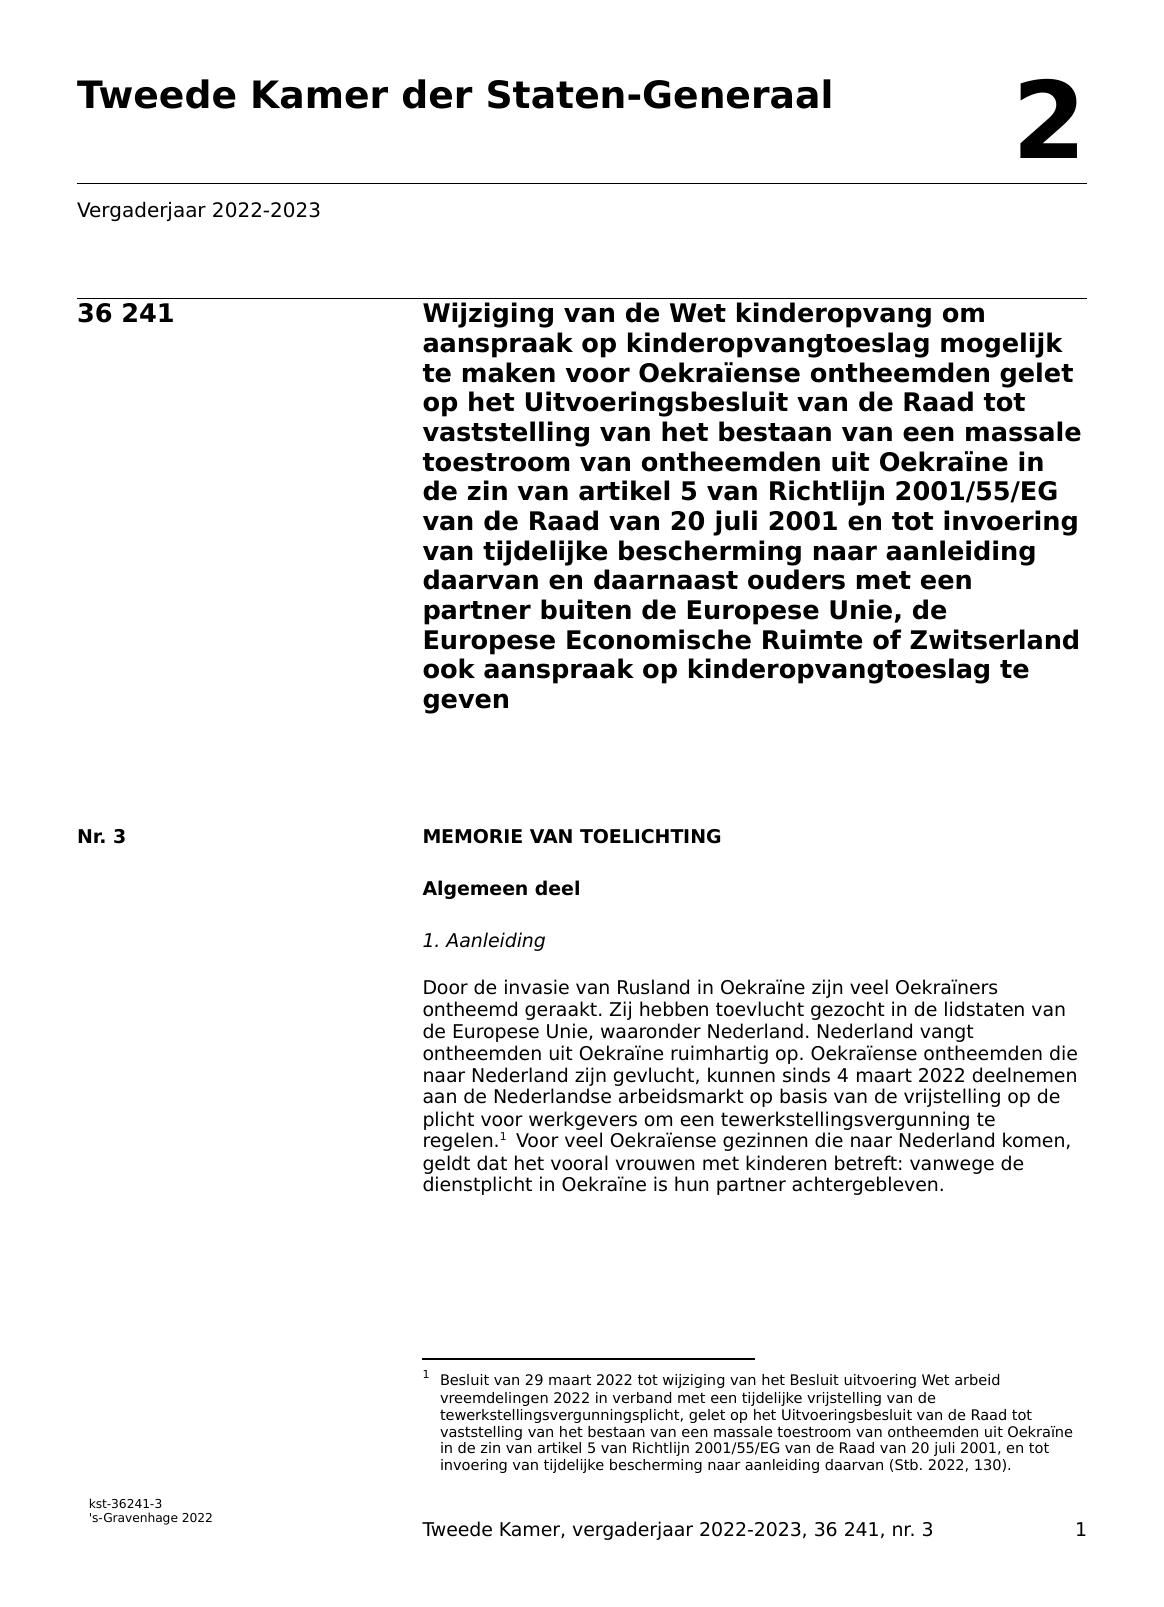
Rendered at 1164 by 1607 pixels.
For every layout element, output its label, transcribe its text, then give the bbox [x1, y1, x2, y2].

table_header 2 [886, 59, 1087, 183]
subtitle 1. Aanleiding [422, 929, 1087, 952]
text Door de invasie van Rusland in Oekraïne zijn veel Oekraïners ontheemd geraakt. Zij hebben toevlucht gezocht in de lidstaten van de Europese Unie, waaronder Nederland. Nederland vangt ontheemden uit Oekraïne ruimhartig op. Oekraïense ontheemden die naar Nederland zijn gevlucht, kunnen sinds 4 maart 2022 deelnemen aan de Nederlandse arbeidsmarkt op basis van de vrijstelling op de plicht voor werkgevers om een tewerkstellingsvergunning te regelen. Voor veel Oekraïense gezinnen die naar Nederland komen, geldt dat het vooral vrouwen met kinderen betreft: vanwege de dienstplicht in Oekraïne is hun partner achtergebleven. [422, 977, 1087, 1196]
text Besluit van 29 maart 2022 tot wijziging van het Besluit uitvoering Wet arbeid vreemdelingen 2022 in verband met een tijdelijke vrijstelling van de tewerkstellingsvergunningsplicht, gelet op het Uitvoeringsbesluit van de Raad tot vaststelling van het bestaan van een massale toestroom van ontheemden uit Oekraïne in de zin van artikel 5 van Richtlijn 2001/55/EG van de Raad van 20 juli 2001, en tot invoering van tijdelijke bescherming naar aanleiding daarvan (Stb. 2022, 130). [422, 1368, 1087, 1474]
subtitle 36 241 Wijziging van de Wet kinderopvang om aanspraak op kinderopvangtoeslag mogelijk te maken voor Oekraïense ontheemden gelet op het Uitvoeringsbesluit van de Raad tot vaststelling van het bestaan van een massale toestroom van ontheemden uit Oekraïne in de zin van artikel 5 van Richtlijn 2001/55/EG van de Raad van 20 juli 2001 en tot invoering van tijdelijke bescherming naar aanleiding daarvan en daarnaast ouders met een partner buiten de Europese Unie, de Europese Economische Ruimte of Zwitserland ook aanspraak op kinderopvangtoeslag te geven [77, 299, 1087, 714]
subtitle Nr. 3 MEMORIE VAN TOELICHTING [77, 826, 1087, 848]
text kst-36241-3 [88, 1497, 323, 1511]
table_header Tweede Kamer der Staten-Generaal [77, 59, 886, 183]
table_cell Vergaderjaar 2022-2023 [77, 184, 1087, 298]
text 's-Gravenhage 2022 [88, 1511, 323, 1525]
subtitle Algemeen deel [422, 878, 1087, 899]
